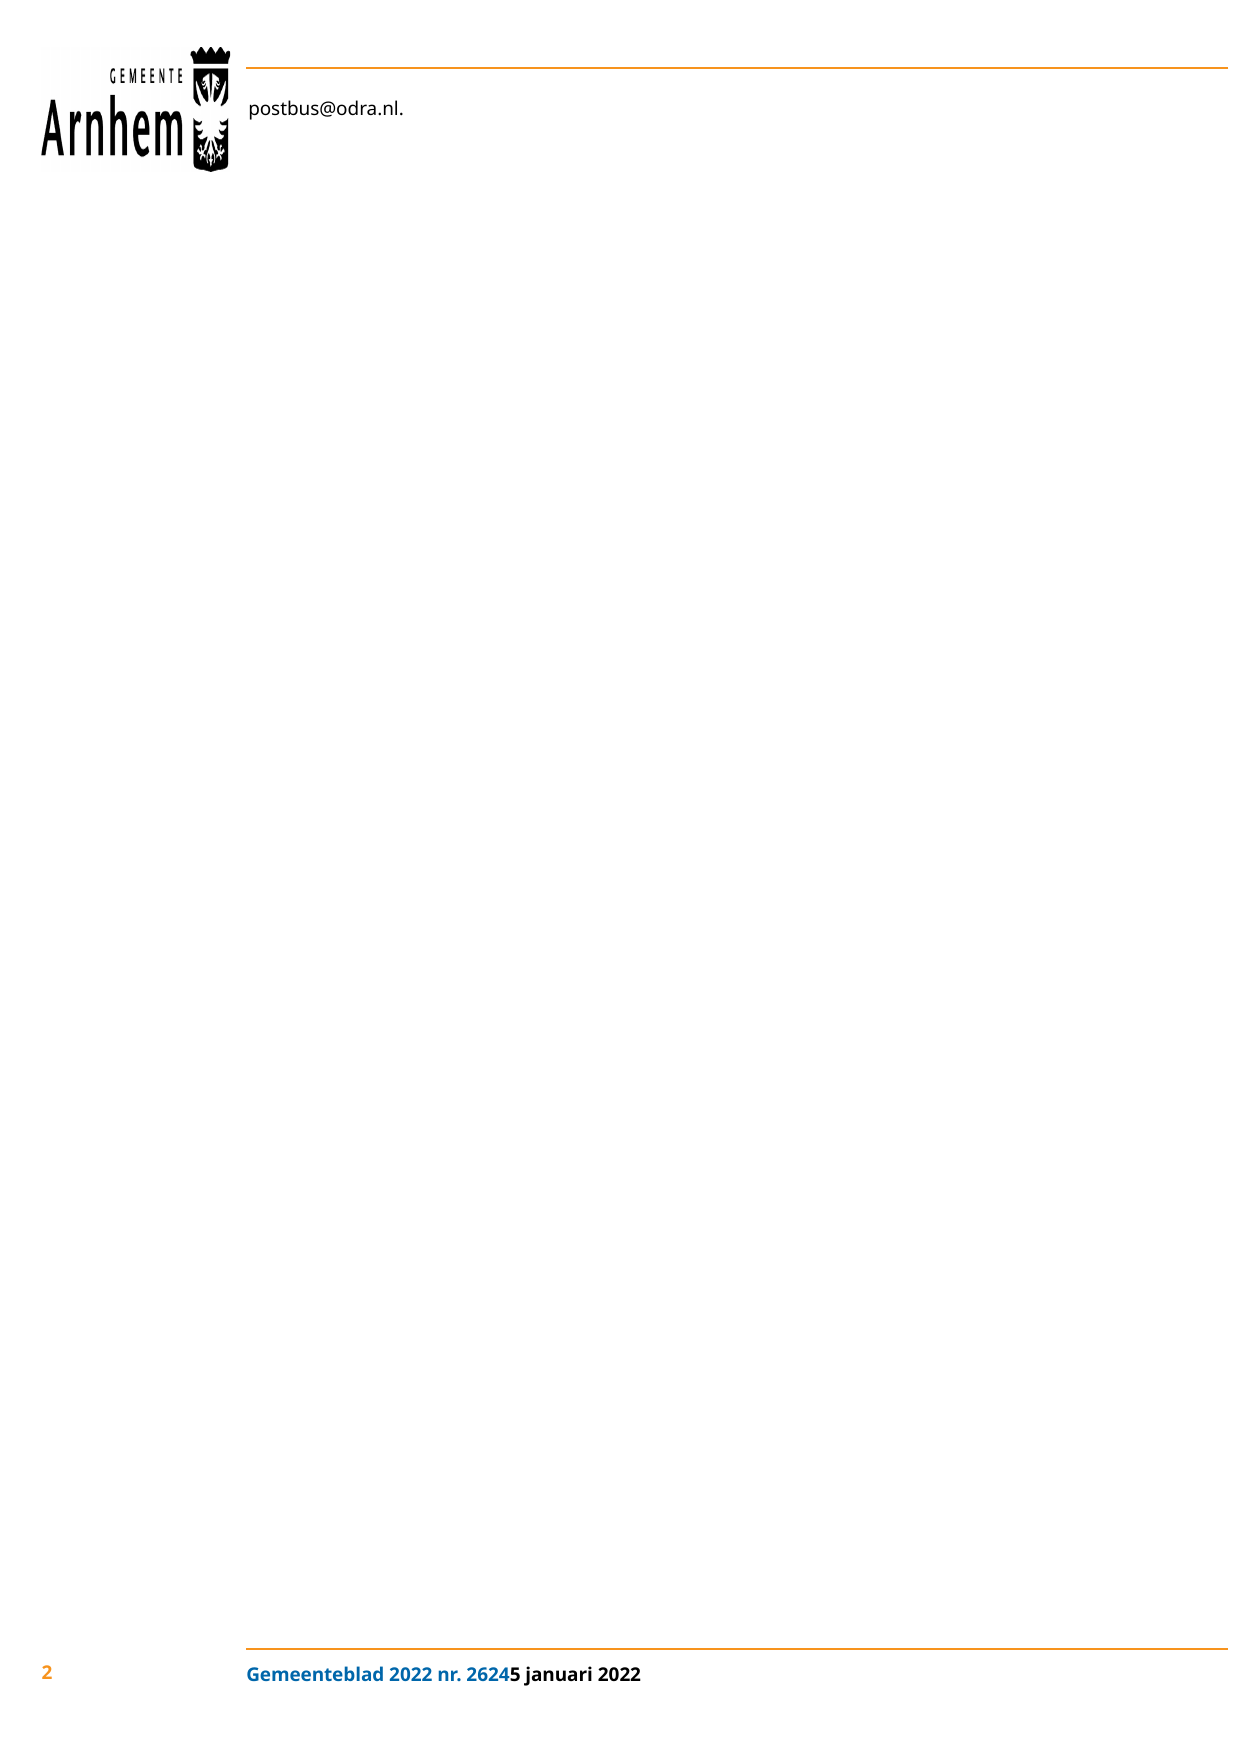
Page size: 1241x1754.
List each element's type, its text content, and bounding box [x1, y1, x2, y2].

text postbus@odra.nl. [248, 95, 1152, 121]
picture [41, 47, 231, 172]
